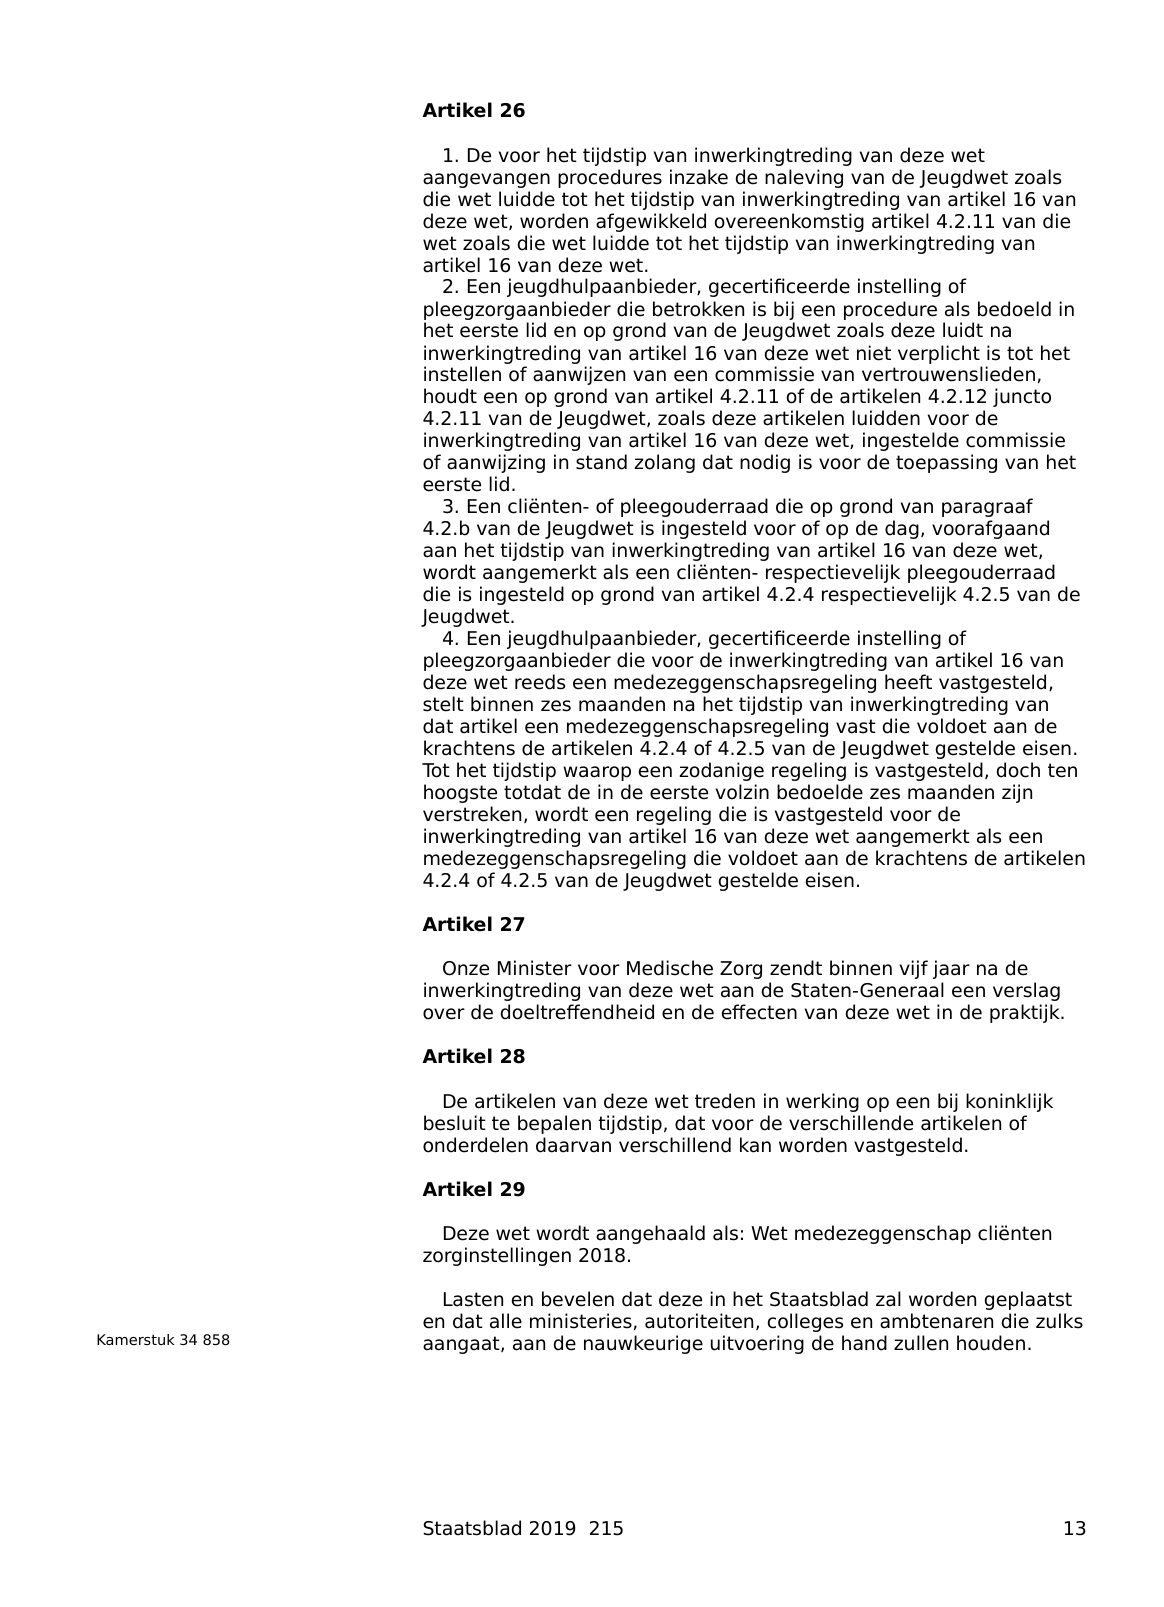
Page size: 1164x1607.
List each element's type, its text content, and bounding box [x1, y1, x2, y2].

subtitle Artikel 27 [422, 914, 1087, 936]
text De artikelen van deze wet treden in werking op een bij koninklijk besluit te bepalen tijdstip, dat voor de verschillende artikelen of onderdelen daarvan verschillend kan worden vastgesteld. [422, 1091, 1087, 1156]
subtitle Artikel 26 [422, 100, 1087, 122]
text Kamerstuk 34 858 [77, 1332, 396, 1349]
subtitle Artikel 29 [422, 1179, 1087, 1201]
text 4. Een jeugdhulpaanbieder, gecertificeerde instelling of pleegzorgaanbieder die voor de inwerkingtreding van artikel 16 van deze wet reeds een medezeggenschapsregeling heeft vastgesteld, stelt binnen zes maanden na het tijdstip van inwerkingtreding van dat artikel een medezeggenschapsregeling vast die voldoet aan de krachtens de artikelen 4.2.4 of 4.2.5 van de Jeugdwet gestelde eisen. Tot het tijdstip waarop een zodanige regeling is vastgesteld, doch ten hoogste totdat de in de eerste volzin bedoelde zes maanden zijn verstreken, wordt een regeling die is vastgesteld voor de inwerkingtreding van artikel 16 van deze wet aangemerkt als een medezeggenschapsregeling die voldoet aan de krachtens de artikelen 4.2.4 of 4.2.5 van de Jeugdwet gestelde eisen. [422, 628, 1087, 892]
text Lasten en bevelen dat deze in het Staatsblad zal worden geplaatst en dat alle ministeries, autoriteiten, colleges en ambtenaren die zulks aangaat, aan de nauwkeurige uitvoering de hand zullen houden. [422, 1289, 1087, 1355]
text 2. Een jeugdhulpaanbieder, gecertificeerde instelling of pleegzorgaanbieder die betrokken is bij een procedure als bedoeld in het eerste lid en op grond van de Jeugdwet zoals deze luidt na inwerkingtreding van artikel 16 van deze wet niet verplicht is tot het instellen of aanwijzen van een commissie van vertrouwenslieden, houdt een op grond van artikel 4.2.11 of de artikelen 4.2.12 juncto 4.2.11 van de Jeugdwet, zoals deze artikelen luidden voor de inwerkingtreding van artikel 16 van deze wet, ingestelde commissie of aanwijzing in stand zolang dat nodig is voor de toepassing van het eerste lid. [422, 276, 1087, 496]
text 1. De voor het tijdstip van inwerkingtreding van deze wet aangevangen procedures inzake de naleving van de Jeugdwet zoals die wet luidde tot het tijdstip van inwerkingtreding van artikel 16 van deze wet, worden afgewikkeld overeenkomstig artikel 4.2.11 van die wet zoals die wet luidde tot het tijdstip van inwerkingtreding van artikel 16 van deze wet. [422, 144, 1087, 276]
subtitle Artikel 28 [422, 1046, 1087, 1068]
text 3. Een cliënten- of pleegouderraad die op grond van paragraaf 4.2.b van de Jeugdwet is ingesteld voor of op de dag, voorafgaand aan het tijdstip van inwerkingtreding van artikel 16 van deze wet, wordt aangemerkt als een cliënten- respectievelijk pleegouderraad die is ingesteld op grond van artikel 4.2.4 respectievelijk 4.2.5 van de Jeugdwet. [422, 496, 1087, 628]
text Onze Minister voor Medische Zorg zendt binnen vijf jaar na de inwerkingtreding van deze wet aan de Staten-Generaal een verslag over de doeltreffendheid en de effecten van deze wet in de praktijk. [422, 958, 1087, 1024]
text Deze wet wordt aangehaald als: Wet medezeggenschap cliënten zorginstellingen 2018. [422, 1223, 1087, 1267]
